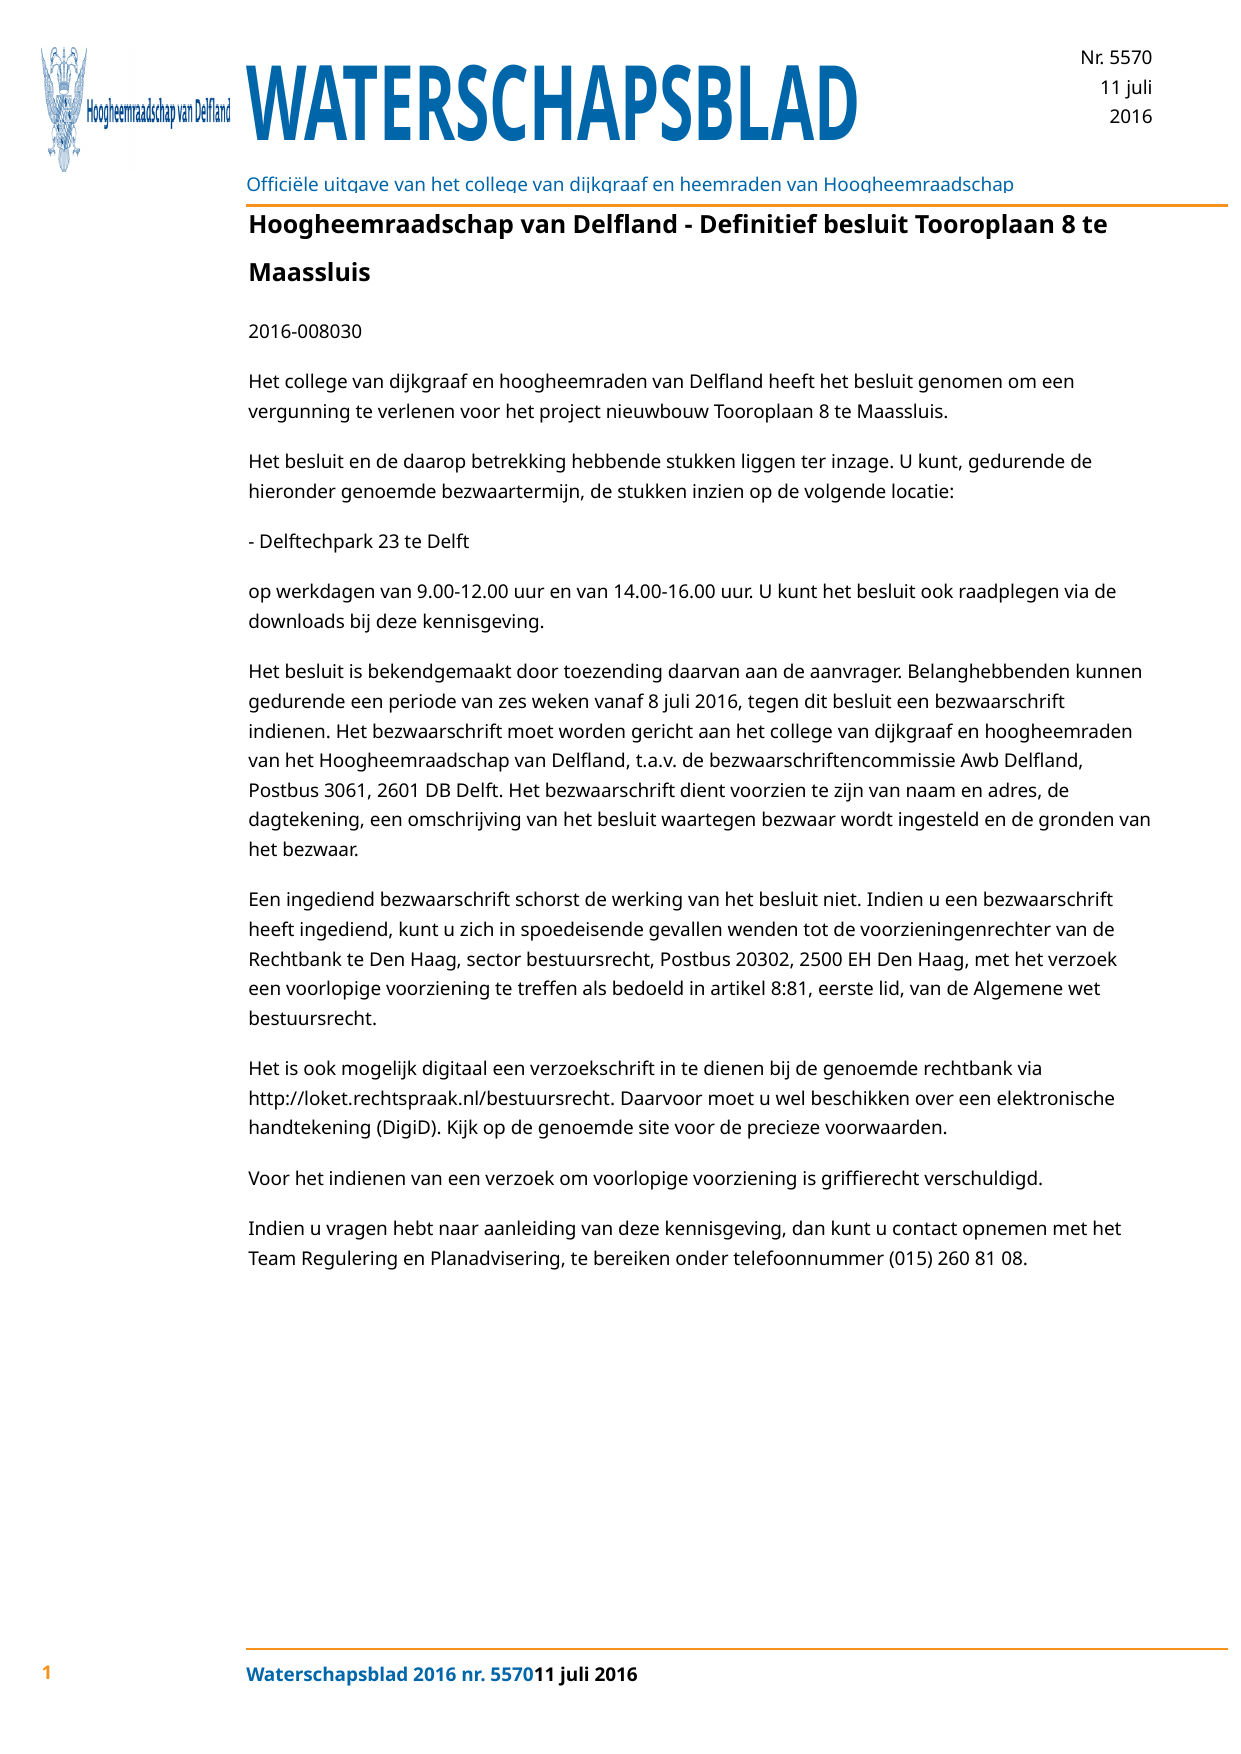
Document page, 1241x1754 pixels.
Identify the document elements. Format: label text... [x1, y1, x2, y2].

text op werkdagen van 9.00-12.00 uur en van 14.00-16.00 uur. U kunt het besluit ook raadplegen via de downloads bij deze kennisgeving. [248, 579, 1152, 634]
picture [41, 47, 231, 172]
text Voor het indienen van een verzoek om voorlopige voorziening is griffierecht verschuldigd. [248, 1165, 1152, 1191]
text Indien u vragen hebt naar aanleiding van deze kennisgeving, dan kunt u contact opnemen met het Team Regulering en Planadvisering, te bereiken onder telefoonnummer (015) 260 81 08. [248, 1215, 1152, 1271]
text Een ingediend bezwaarschrift schorst de werking van het besluit niet. Indien u een bezwaarschrift heeft ingediend, kunt u zich in spoedeisende gevallen wenden tot de voorzieningenrechter van de Rechtbank te Den Haag, sector bestuursrecht, Postbus 20302, 2500 EH Den Haag, met het verzoek een voorlopige voorziening te treffen als bedoeld in artikel 8:81, eerste lid, van de Algemene wet bestuursrecht. [248, 887, 1152, 1031]
text - Delftechpark 23 te Delft [248, 528, 1152, 554]
text Het college van dijkgraaf en hoogheemraden van Delfland heeft het besluit genomen om een vergunning te verlenen voor het project nieuwbouw Tooroplaan 8 te Maassluis. [248, 368, 1152, 424]
text Hoogheemraadschap van Delfland - Definitief besluit Tooroplaan 8 te Maassluis [248, 207, 1152, 288]
text Het besluit en de daarop betrekking hebbende stukken liggen ter inzage. U kunt, gedurende de hieronder genoemde bezwaartermijn, de stukken inzien op de volgende locatie: [248, 448, 1152, 504]
text Het is ook mogelijk digitaal een verzoekschrift in te dienen bij de genoemde rechtbank via http://loket.rechtspraak.nl/bestuursrecht. Daarvoor moet u wel beschikken over een elektronische handtekening (DigiD). Kijk op de genoemde site voor de precieze voorwaarden. [248, 1055, 1152, 1140]
text Het besluit is bekendgemaakt door toezending daarvan aan de aanvrager. Belanghebbenden kunnen gedurende een periode van zes weken vanaf 8 juli 2016, tegen dit besluit een bezwaarschrift indienen. Het bezwaarschrift moet worden gericht aan het college van dijkgraaf en hoogheemraden van het Hoogheemraadschap van Delfland, t.a.v. de bezwaarschriftencommissie Awb Delfland, Postbus 3061, 2601 DB Delft. Het bezwaarschrift dient voorzien te zijn van naam en adres, de dagtekening, een omschrijving van het besluit waartegen bezwaar wordt ingesteld en de gronden van het bezwaar. [248, 659, 1152, 862]
text 2016-008030 [248, 318, 1152, 344]
